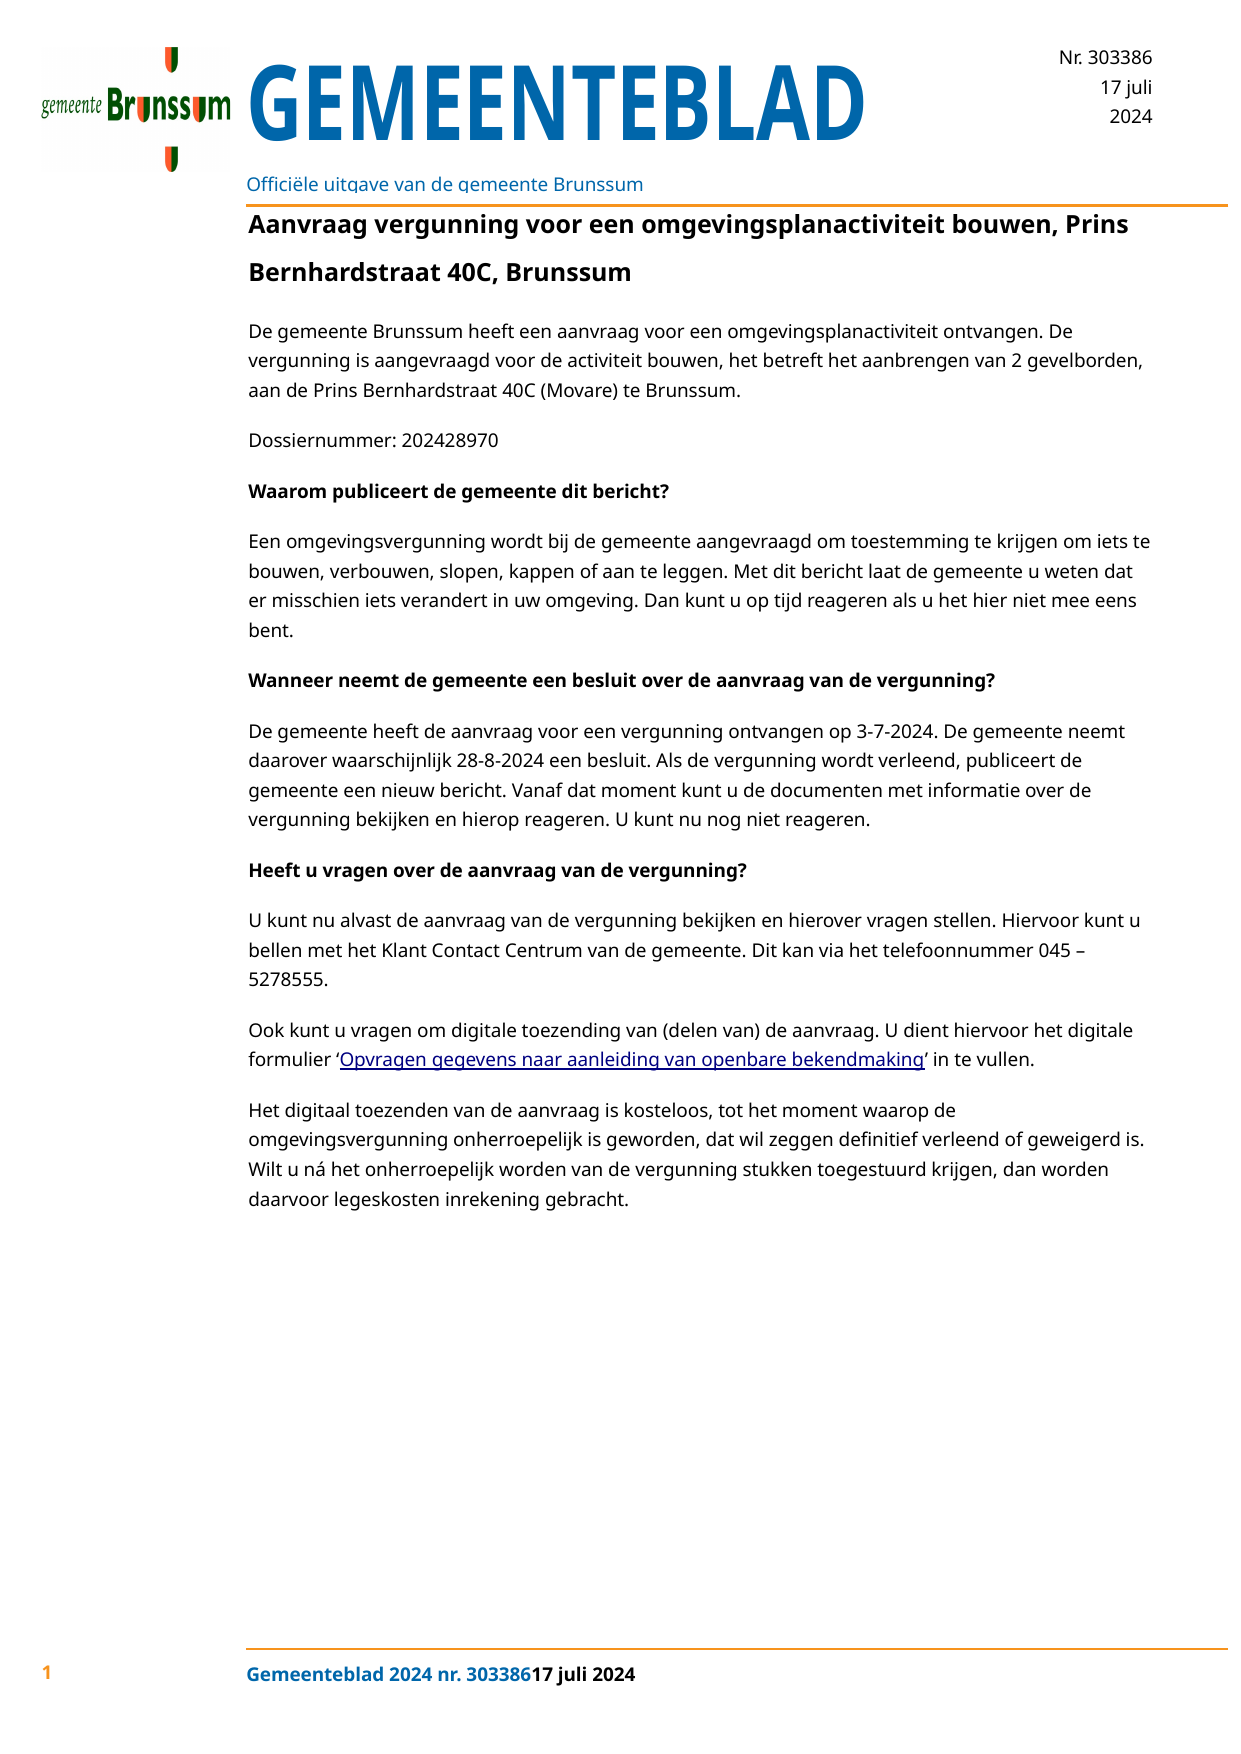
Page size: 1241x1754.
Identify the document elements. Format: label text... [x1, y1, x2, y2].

text De gemeente Brunssum heeft een aanvraag voor een omgevingsplanactiviteit ontvangen. De vergunning is aangevraagd voor de activiteit bouwen, het betreft het aanbrengen van 2 gevelborden, aan de Prins Bernhardstraat 40C (Movare) te Brunssum. [248, 318, 1152, 403]
text Wanneer neemt de gemeente een besluit over de aanvraag van de vergunning? [248, 667, 1152, 693]
text Waarom publiceert de gemeente dit bericht? [248, 478, 1152, 504]
picture [41, 47, 231, 172]
text Aanvraag vergunning voor een omgevingsplanactiviteit bouwen, Prins Bernhardstraat 40C, Brunssum [248, 207, 1152, 288]
text Dossiernummer: 202428970 [248, 427, 1152, 453]
text U kunt nu alvast de aanvraag van de vergunning bekijken en hierover vragen stellen. Hiervoor kunt u bellen met het Klant Contact Centrum van de gemeente. Dit kan via het telefoonnummer 045 – 5278555. [248, 907, 1152, 992]
text Het digitaal toezenden van de aanvraag is kosteloos, tot het moment waarop de omgevingsvergunning onherroepelijk is geworden, dat wil zeggen definitief verleend of geweigerd is. Wilt u ná het onherroepelijk worden van de vergunning stukken toegestuurd krijgen, dan worden daarvoor legeskosten inrekening gebracht. [248, 1097, 1152, 1212]
text De gemeente heeft de aanvraag voor een vergunning ontvangen op 3-7-2024. De gemeente neemt daarover waarschijnlijk 28-8-2024 een besluit. Als de vergunning wordt verleend, publiceert de gemeente een nieuw bericht. Vanaf dat moment kunt u de documenten met informatie over de vergunning bekijken en hierop reageren. U kunt nu nog niet reageren. [248, 718, 1152, 832]
text Ook kunt u vragen om digitale toezending van (delen van) de aanvraag. U dient hiervoor het digitale formulier ‘Opvragen gegevens naar aanleiding van openbare bekendmaking’ in te vullen. [248, 1017, 1152, 1072]
text Een omgevingsvergunning wordt bij de gemeente aangevraagd om toestemming te krijgen om iets te bouwen, verbouwen, slopen, kappen of aan te leggen. Met dit bericht laat de gemeente u weten dat er misschien iets verandert in uw omgeving. Dan kunt u op tijd reageren als u het hier niet mee eens bent. [248, 528, 1152, 643]
text Heeft u vragen over de aanvraag van de vergunning? [248, 857, 1152, 883]
